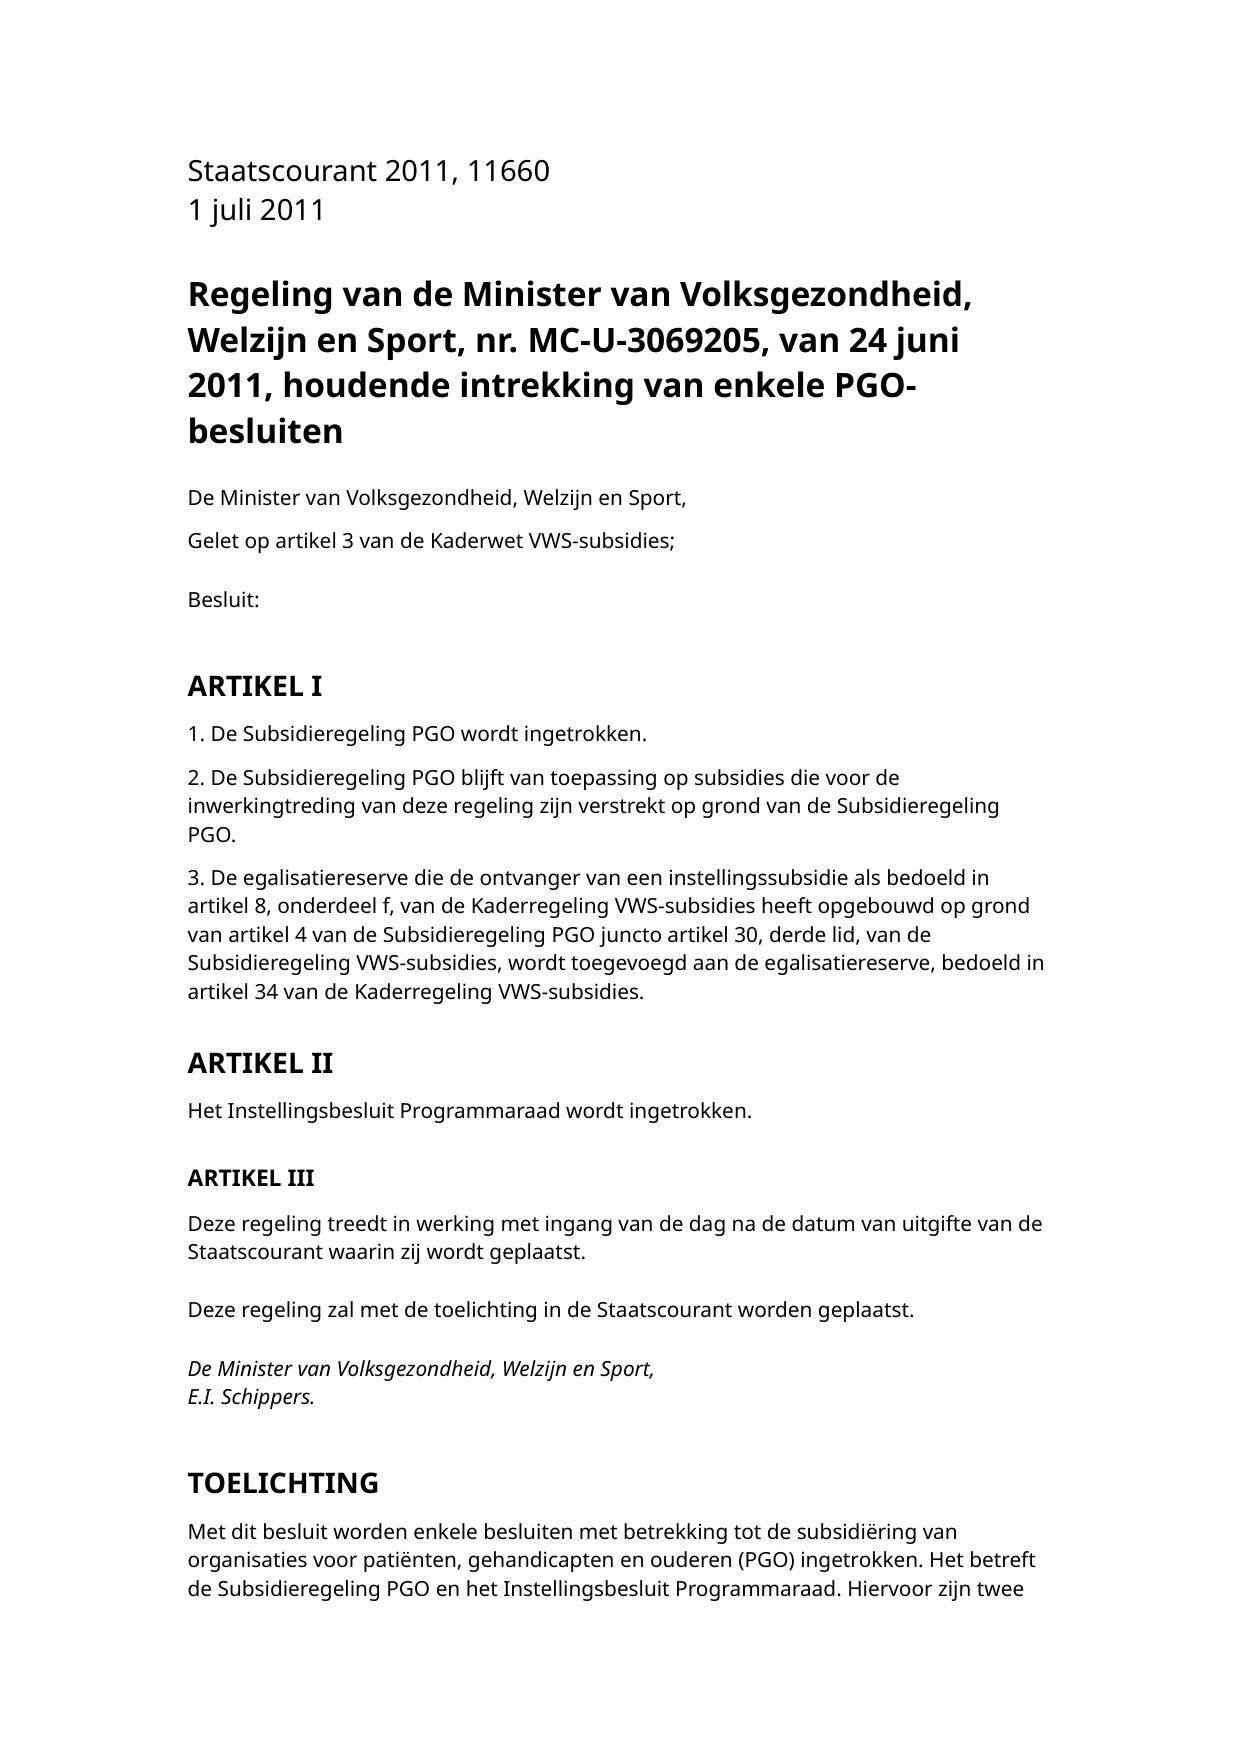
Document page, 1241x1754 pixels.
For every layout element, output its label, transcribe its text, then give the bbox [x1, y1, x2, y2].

text Staatscourant 2011, 11660 [187, 150, 1053, 190]
text E.I. Schippers. [187, 1382, 1053, 1411]
text 1 juli 2011 [187, 190, 1053, 229]
text Deze regeling treedt in werking met ingang van de dag na de datum van uitgifte van de Staatscourant waarin zij wordt geplaatst. [187, 1209, 1053, 1266]
subtitle ARTIKEL II [187, 1043, 1053, 1081]
text 1. De Subsidieregeling PGO wordt ingetrokken. [187, 719, 1053, 748]
text De Minister van Volksgezondheid, Welzijn en Sport, [187, 483, 1053, 511]
text Gelet op artikel 3 van de Kaderwet VWS-subsidies; [187, 526, 1053, 555]
text 2. De Subsidieregeling PGO blijft van toepassing op subsidies die voor de inwerkingtreding van deze regeling zijn verstrekt op grond van de Subsidieregeling PGO. [187, 763, 1053, 848]
text De Minister van Volksgezondheid, Welzijn en Sport, [187, 1354, 1053, 1382]
subtitle ARTIKEL I [187, 666, 1053, 704]
text Deze regeling zal met de toelichting in de Staatscourant worden geplaatst. [187, 1296, 1053, 1324]
subtitle ARTIKEL III [187, 1162, 1053, 1194]
text Met dit besluit worden enkele besluiten met betrekking tot de subsidiëring van organisaties voor patiënten, gehandicapten en ouderen (PGO) ingetrokken. Het betreft de Subsidieregeling PGO en het Instellingsbesluit Programmaraad. Hiervoor zijn twee [187, 1517, 1053, 1602]
subtitle TOELICHTING [187, 1463, 1053, 1502]
text Het Instellingsbesluit Programmaraad wordt ingetrokken. [187, 1096, 1053, 1125]
text Besluit: [187, 585, 1053, 613]
text 3. De egalisatiereserve die de ontvanger van een instellingssubsidie als bedoeld in artikel 8, onderdeel f, van de Kaderregeling VWS-subsidies heeft opgebouwd op grond van artikel 4 van de Subsidieregeling PGO juncto artikel 30, derde lid, van de Subsidieregeling VWS-subsidies, wordt toegevoegd aan de egalisatiereserve, bedoeld in artikel 34 van de Kaderregeling VWS-subsidies. [187, 863, 1053, 1005]
subtitle Regeling van de Minister van Volksgezondheid, Welzijn en Sport, nr. MC-U-3069205, van 24 juni 2011, houdende intrekking van enkele PGO-besluiten [187, 271, 1053, 453]
